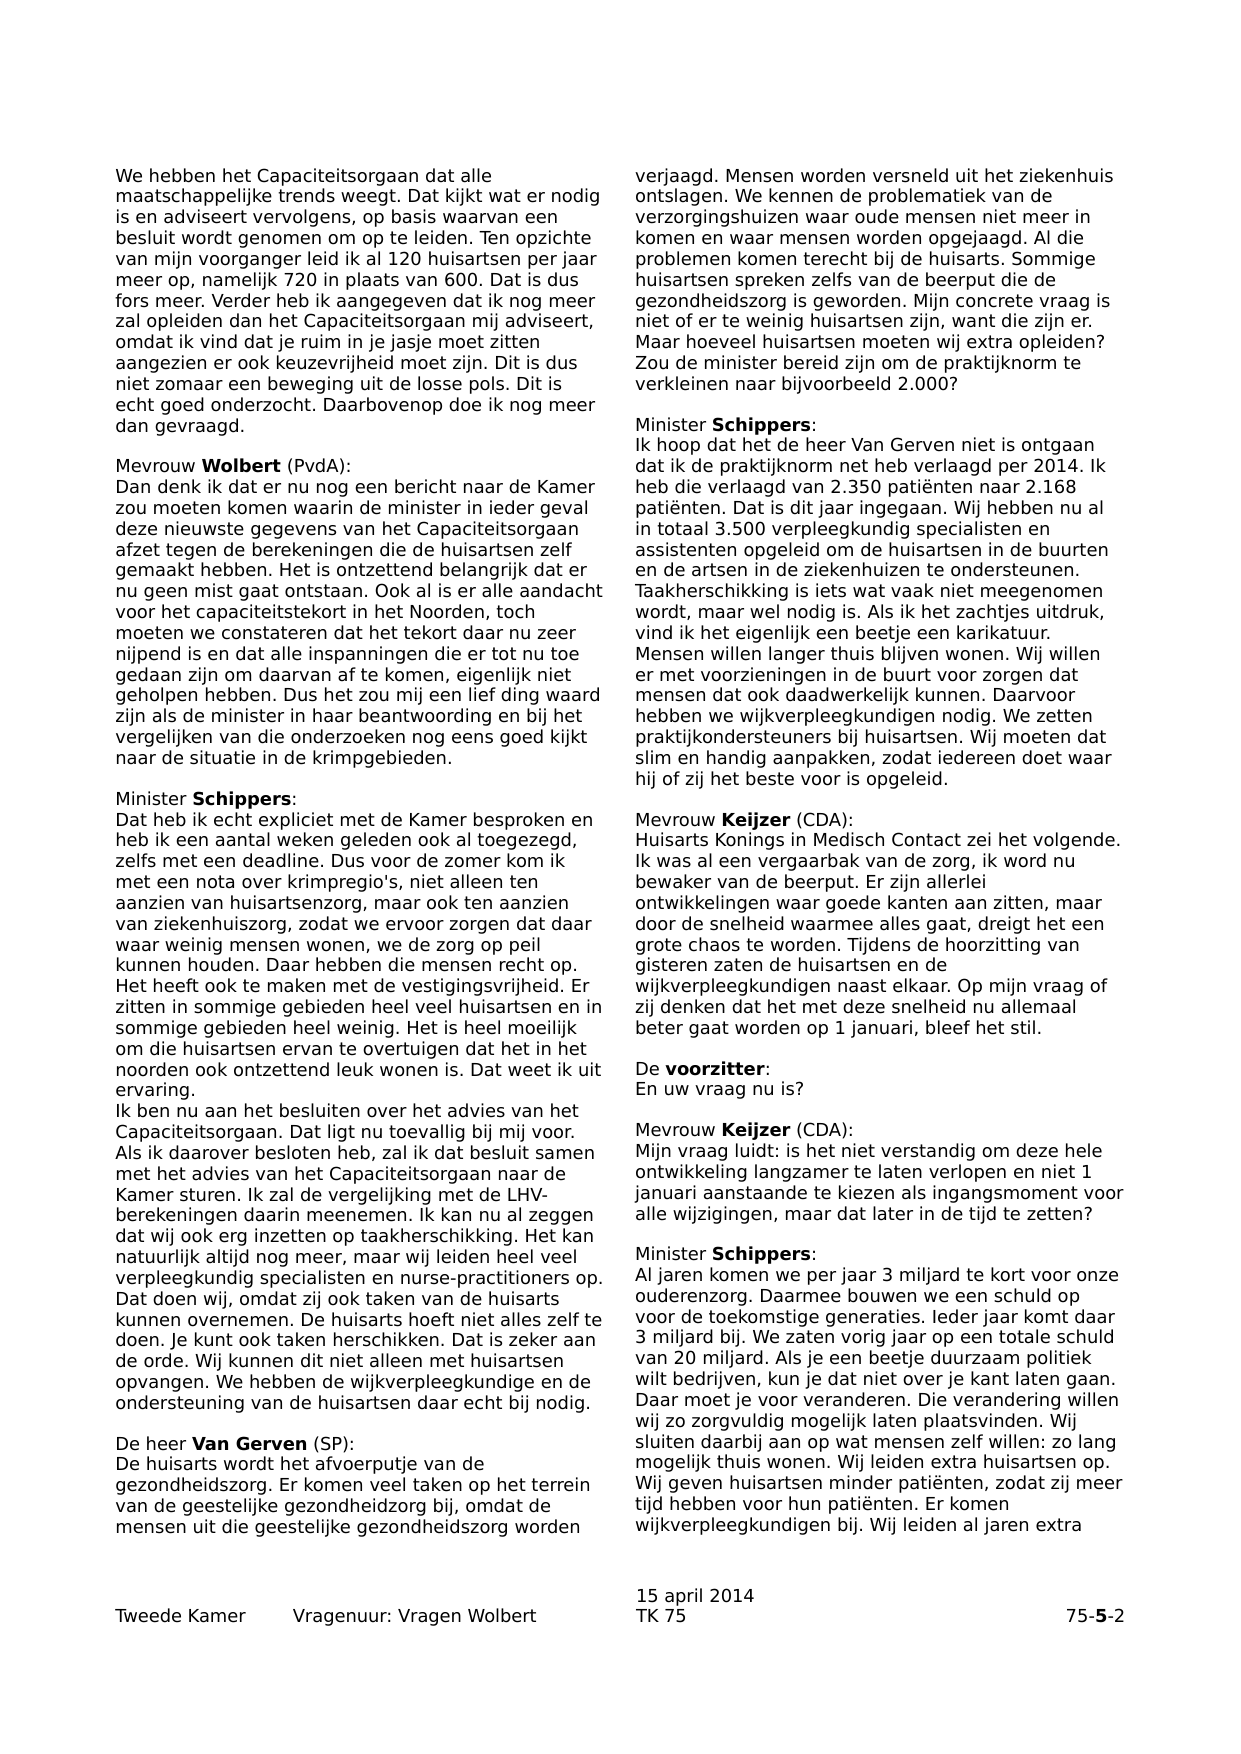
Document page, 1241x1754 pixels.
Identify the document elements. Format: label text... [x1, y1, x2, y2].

text Huisarts Konings in Medisch Contact zei het volgende. Ik was al een vergaarbak van de zorg, ik word nu bewaker van de beerput. Er zijn allerlei ontwikkelingen waar goede kanten aan zitten, maar door de snelheid waarmee alles gaat, dreigt het een grote chaos te worden. Tijdens de hoorzitting van gisteren zaten de huisartsen en de wijkverpleegkundigen naast elkaar. Op mijn vraag of zij denken dat het met deze snelheid nu allemaal beter gaat worden op 1 januari, bleef het stil. [635, 830, 1125, 1038]
text Mevrouw Keijzer (CDA): [635, 1120, 1125, 1141]
text We hebben het Capaciteitsorgaan dat alle maatschappelijke trends weegt. Dat kijkt wat er nodig is en adviseert vervolgens, op basis waarvan een besluit wordt genomen om op te leiden. Ten opzichte van mijn voorganger leid ik al 120 huisartsen per jaar meer op, namelijk 720 in plaats van 600. Dat is dus fors meer. Verder heb ik aangegeven dat ik nog meer zal opleiden dan het Capaciteitsorgaan mij adviseert, omdat ik vind dat je ruim in je jasje moet zitten aangezien er ook keuzevrijheid moet zijn. Dit is dus niet zomaar een beweging uit de losse pols. Dit is echt goed onderzocht. Daarbovenop doe ik nog meer dan gevraagd. [115, 165, 605, 436]
text Minister Schippers: [635, 414, 1125, 435]
text Minister Schippers: [115, 788, 605, 809]
text Mevrouw Keijzer (CDA): [635, 809, 1125, 830]
text Dan denk ik dat er nu nog een bericht naar de Kamer zou moeten komen waarin de minister in ieder geval deze nieuwste gegevens van het Capaciteitsorgaan afzet tegen de berekeningen die de huisartsen zelf gemaakt hebben. Het is ontzettend belangrijk dat er nu geen mist gaat ontstaan. Ook al is er alle aandacht voor het capaciteitstekort in het Noorden, toch moeten we constateren dat het tekort daar nu zeer nijpend is en dat alle inspanningen die er tot nu toe gedaan zijn om daarvan af te komen, eigenlijk niet geholpen hebben. Dus het zou mij een lief ding waard zijn als de minister in haar beantwoording en bij het vergelijken van die onderzoeken nog eens goed kijkt naar de situatie in de krimpgebieden. [115, 477, 605, 768]
text Minister Schippers: [635, 1244, 1125, 1265]
text Dat heb ik echt expliciet met de Kamer besproken en heb ik een aantal weken geleden ook al toegezegd, zelfs met een deadline. Dus voor de zomer kom ik met een nota over krimpregio's, niet alleen ten aanzien van huisartsenzorg, maar ook ten aanzien van ziekenhuiszorg, zodat we ervoor zorgen dat daar waar weinig mensen wonen, we de zorg op peil kunnen houden. Daar hebben die mensen recht op. Het heeft ook te maken met de vestigingsvrijheid. Er zitten in sommige gebieden heel veel huisartsen en in sommige gebieden heel weinig. Het is heel moeilijk om die huisartsen ervan te overtuigen dat het in het noorden ook ontzettend leuk wonen is. Dat weet ik uit ervaring. [115, 809, 605, 1101]
text Al jaren komen we per jaar 3 miljard te kort voor onze ouderenzorg. Daarmee bouwen we een schuld op voor de toekomstige generaties. Ieder jaar komt daar 3 miljard bij. We zaten vorig jaar op een totale schuld van 20 miljard. Als je een beetje duurzaam politiek wilt bedrijven, kun je dat niet over je kant laten gaan. Daar moet je voor veranderen. Die verandering willen wij zo zorgvuldig mogelijk laten plaatsvinden. Wij sluiten daarbij aan op wat mensen zelf willen: zo lang mogelijk thuis wonen. Wij leiden extra huisartsen op. Wij geven huisartsen minder patiënten, zodat zij meer tijd hebben voor hun patiënten. Er komen wijkverpleegkundigen bij. Wij leiden al jaren extra [635, 1265, 1125, 1536]
text En uw vraag nu is? [635, 1079, 1125, 1100]
text Mevrouw Wolbert (PvdA): [115, 456, 605, 477]
text De voorzitter: [635, 1058, 1125, 1079]
text verjaagd. Mensen worden versneld uit het ziekenhuis ontslagen. We kennen de problematiek van de verzorgingshuizen waar oude mensen niet meer in komen en waar mensen worden opgejaagd. Al die problemen komen terecht bij de huisarts. Sommige huisartsen spreken zelfs van de beerput die de gezondheidszorg is geworden. Mijn concrete vraag is niet of er te weinig huisartsen zijn, want die zijn er. Maar hoeveel huisartsen moeten wij extra opleiden? Zou de minister bereid zijn om de praktijknorm te verkleinen naar bijvoorbeeld 2.000? [635, 165, 1125, 394]
text De huisarts wordt het afvoerputje van de gezondheidszorg. Er komen veel taken op het terrein van de geestelijke gezondheidzorg bij, omdat de mensen uit die geestelijke gezondheidszorg worden [115, 1454, 605, 1537]
text Ik hoop dat het de heer Van Gerven niet is ontgaan dat ik de praktijknorm net heb verlaagd per 2014. Ik heb die verlaagd van 2.350 patiënten naar 2.168 patiënten. Dat is dit jaar ingegaan. Wij hebben nu al in totaal 3.500 verpleegkundig specialisten en assistenten opgeleid om de huisartsen in de buurten en de artsen in de ziekenhuizen te ondersteunen. Taakherschikking is iets wat vaak niet meegenomen wordt, maar wel nodig is. Als ik het zachtjes uitdruk, vind ik het eigenlijk een beetje een karikatuur. Mensen willen langer thuis blijven wonen. Wij willen er met voorzieningen in de buurt voor zorgen dat mensen dat ook daadwerkelijk kunnen. Daarvoor hebben we wijkverpleegkundigen nodig. We zetten praktijkondersteuners bij huisartsen. Wij moeten dat slim en handig aanpakken, zodat iedereen doet waar hij of zij het beste voor is opgeleid. [635, 435, 1125, 789]
text Mijn vraag luidt: is het niet verstandig om deze hele ontwikkeling langzamer te laten verlopen en niet 1 januari aanstaande te kiezen als ingangsmoment voor alle wijzigingen, maar dat later in de tijd te zetten? [635, 1141, 1125, 1224]
text Ik ben nu aan het besluiten over het advies van het Capaciteitsorgaan. Dat ligt nu toevallig bij mij voor. Als ik daarover besloten heb, zal ik dat besluit samen met het advies van het Capaciteitsorgaan naar de Kamer sturen. Ik zal de vergelijking met de LHV-berekeningen daarin meenemen. Ik kan nu al zeggen dat wij ook erg inzetten op taakherschikking. Het kan natuurlijk altijd nog meer, maar wij leiden heel veel verpleegkundig specialisten en nurse-practitioners op. Dat doen wij, omdat zij ook taken van de huisarts kunnen overnemen. De huisarts hoeft niet alles zelf te doen. Je kunt ook taken herschikken. Dat is zeker aan de orde. Wij kunnen dit niet alleen met huisartsen opvangen. We hebben de wijkverpleegkundige en de ondersteuning van de huisartsen daar echt bij nodig. [115, 1101, 605, 1413]
text De heer Van Gerven (SP): [115, 1433, 605, 1454]
